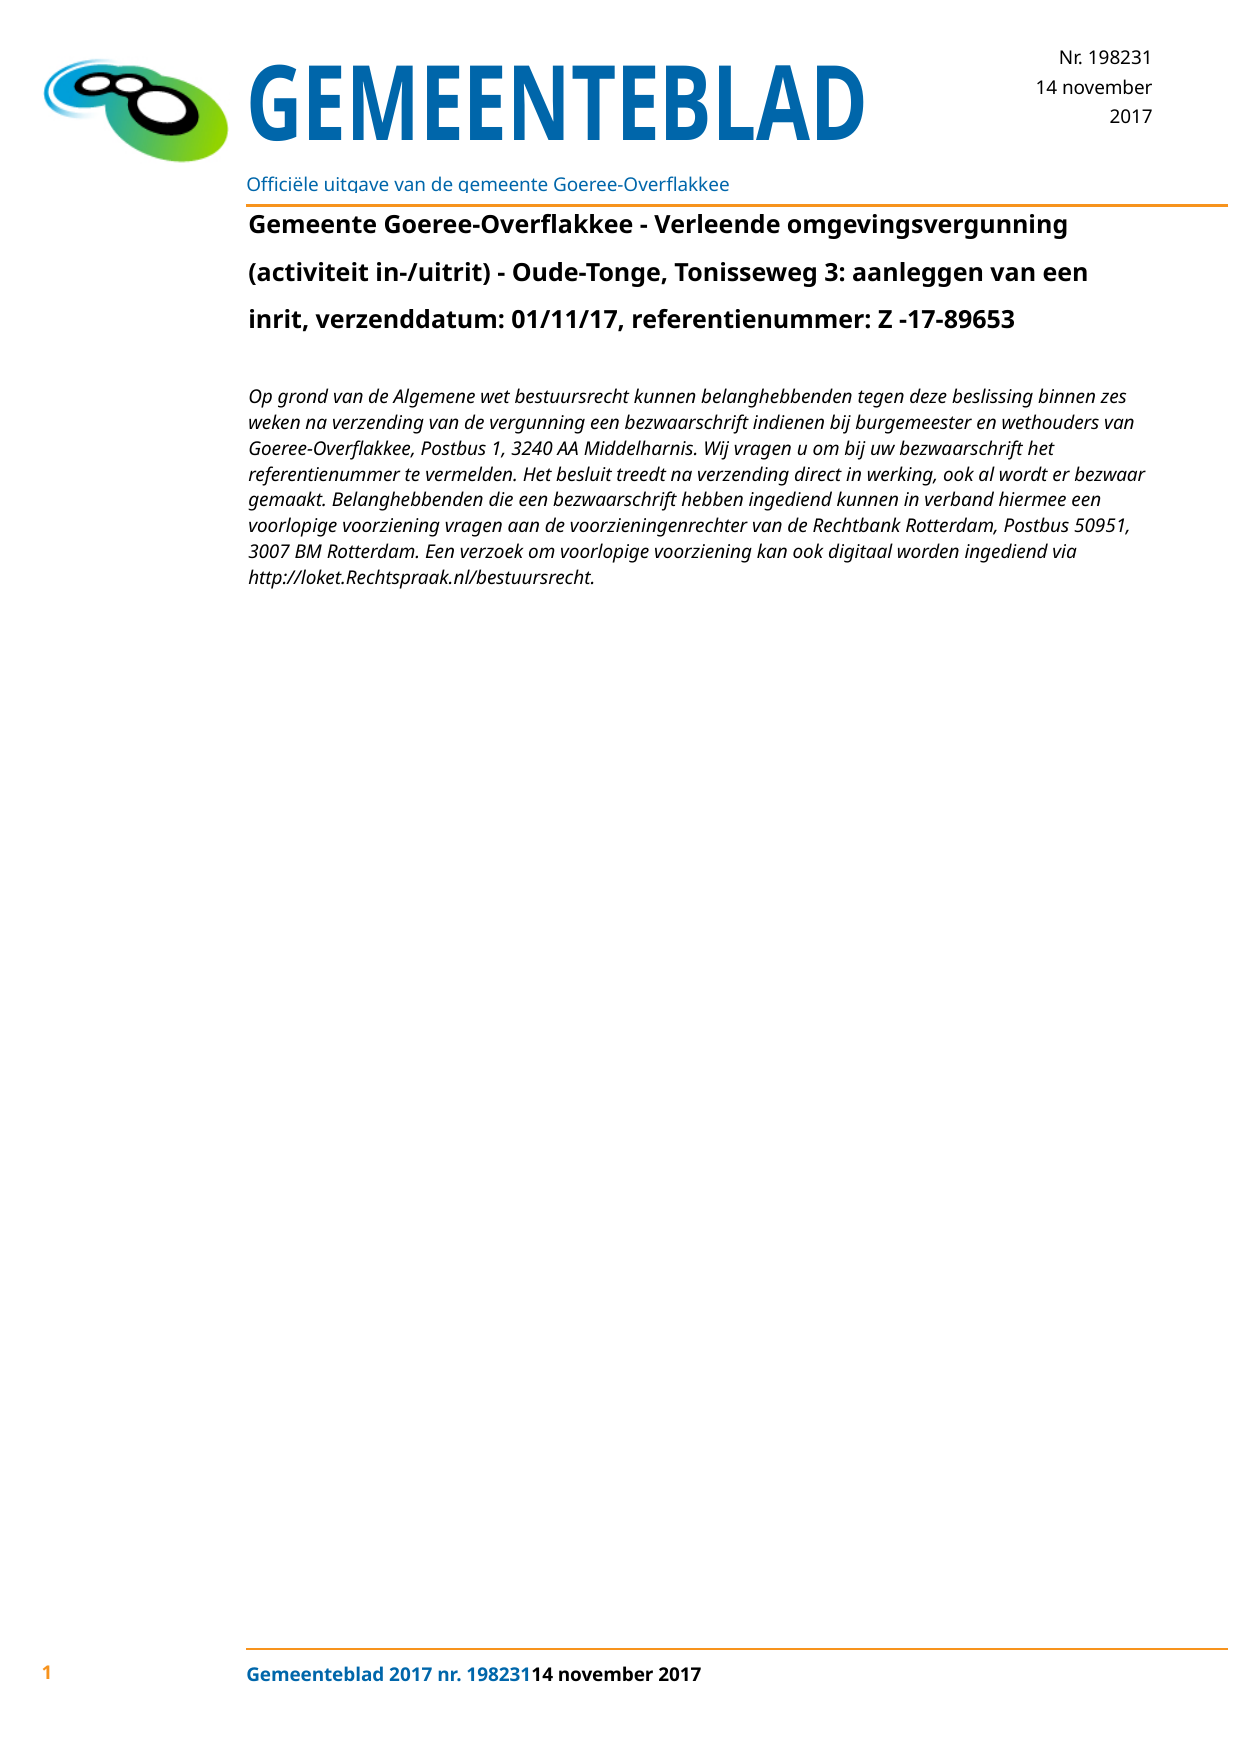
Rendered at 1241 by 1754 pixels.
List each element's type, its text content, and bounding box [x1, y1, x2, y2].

text Gemeente Goeree-Overflakkee - Verleende omgevingsvergunning (activiteit in-/uitrit) - Oude-Tonge, Tonisseweg 3: aanleggen van een inrit, verzenddatum: 01/11/17, referentienummer: Z -17-89653 [248, 207, 1152, 336]
text Op grond van de Algemene wet bestuursrecht kunnen belanghebbenden tegen deze beslissing binnen zes weken na verzending van de vergunning een bezwaarschrift indienen bij burgemeester en wethouders van Goeree-Overflakkee, Postbus 1, 3240 AA Middelharnis. Wij vragen u om bij uw bezwaarschrift het referentienummer te vermelden. Het besluit treedt na verzending direct in werking, ook al wordt er bezwaar gemaakt. Belanghebbenden die een bezwaarschrift hebben ingediend kunnen in verband hiermee een voorlopige voorziening vragen aan de voorzieningenrechter van de Rechtbank Rotterdam, Postbus 50951, 3007 BM Rotterdam. Een verzoek om voorlopige voorziening kan ook digitaal worden ingediend via http://loket.Rechtspraak.nl/bestuursrecht. [248, 384, 1152, 589]
picture [41, 47, 231, 172]
